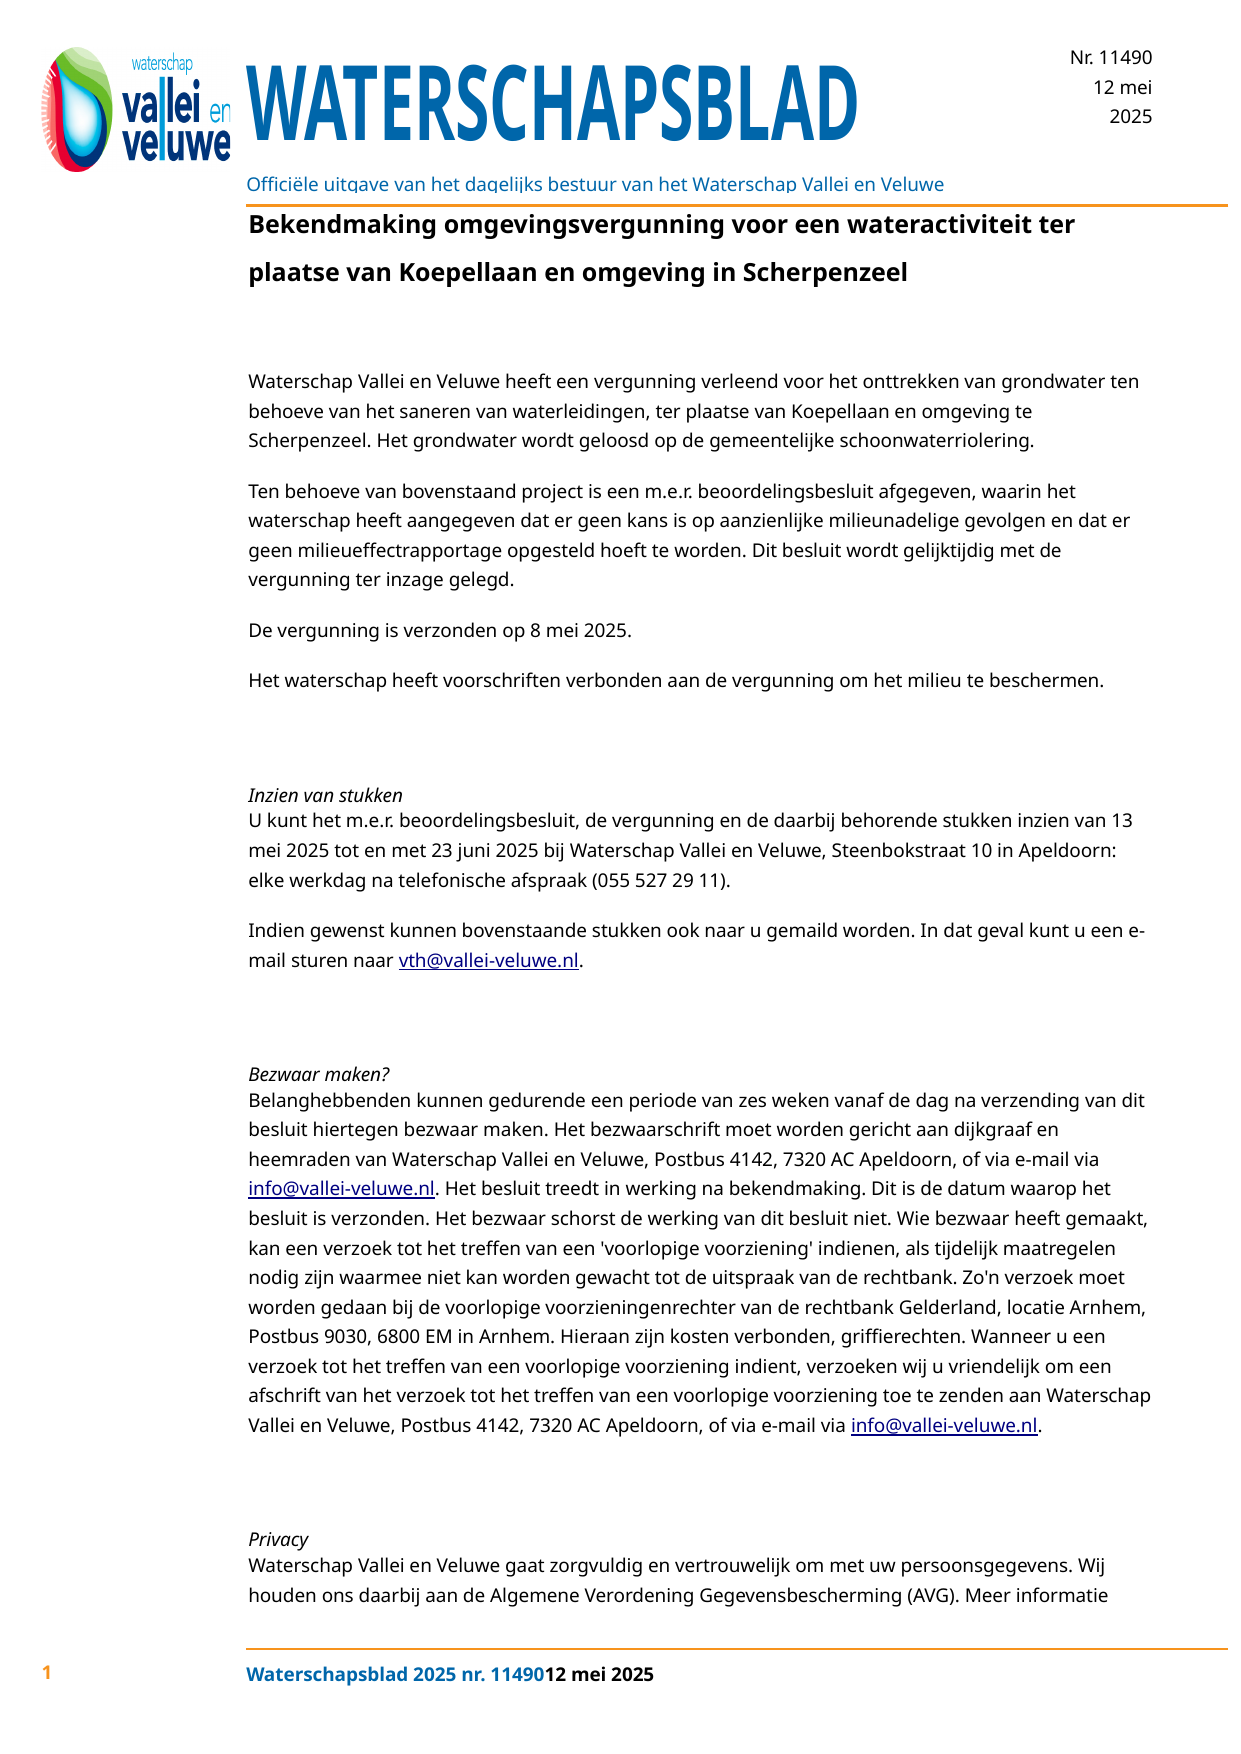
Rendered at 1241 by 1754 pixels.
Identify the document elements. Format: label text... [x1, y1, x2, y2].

text Ten behoeve van bovenstaand project is een m.e.r. beoordelingsbesluit afgegeven, waarin het waterschap heeft aangegeven dat er geen kans is op aanzienlijke milieunadelige gevolgen en dat er geen milieueffectrapportage opgesteld hoeft te worden. Dit besluit wordt gelijktijdig met de vergunning ter inzage gelegd. [248, 478, 1152, 592]
text Waterschap Vallei en Veluwe gaat zorgvuldig en vertrouwelijk om met uw persoonsgegevens. Wij houden ons daarbij aan de Algemene Verordening Gegevensbescherming (AVG). Meer informatie [248, 1552, 1152, 1608]
text Belanghebbenden kunnen gedurende een periode van zes weken vanaf de dag na verzending van dit besluit hiertegen bezwaar maken. Het bezwaarschrift moet worden gericht aan dijkgraaf en heemraden van Waterschap Vallei en Veluwe, Postbus 4142, 7320 AC Apeldoorn, of via e-mail via info@vallei-veluwe.nl. Het besluit treedt in werking na bekendmaking. Dit is de datum waarop het besluit is verzonden. Het bezwaar schorst de werking van dit besluit niet. Wie bezwaar heeft gemaakt, kan een verzoek tot het treffen van een 'voorlopige voorziening' indienen, als tijdelijk maatregelen nodig zijn waarmee niet kan worden gewacht tot de uitspraak van de rechtbank. Zo'n verzoek moet worden gedaan bij de voorlopige voorzieningenrechter van de rechtbank Gelderland, locatie Arnhem, Postbus 9030, 6800 EM in Arnhem. Hieraan zijn kosten verbonden, griffierechten. Wanneer u een verzoek tot het treffen van een voorlopige voorziening indient, verzoeken wij u vriendelijk om een afschrift van het verzoek tot het treffen van een voorlopige voorziening toe te zenden aan Waterschap Vallei en Veluwe, Postbus 4142, 7320 AC Apeldoorn, of via e-mail via info@vallei-veluwe.nl. [248, 1087, 1152, 1438]
text U kunt het m.e.r. beoordelingsbesluit, de vergunning en de daarbij behorende stukken inzien van 13 mei 2025 tot en met 23 juni 2025 bij Waterschap Vallei en Veluwe, Steenbokstraat 10 in Apeldoorn: elke werkdag na telefonische afspraak (055 527 29 11). [248, 808, 1152, 892]
text Bezwaar maken? [248, 1061, 1152, 1087]
text Indien gewenst kunnen bovenstaande stukken ook naar u gemaild worden. In dat geval kunt u een e-mail sturen naar vth@vallei-veluwe.nl. [248, 917, 1152, 972]
text Inzien van stukken [248, 782, 1152, 808]
text Privacy [248, 1527, 1152, 1552]
text Het waterschap heeft voorschriften verbonden aan de vergunning om het milieu te beschermen. [248, 667, 1152, 693]
text Waterschap Vallei en Veluwe heeft een vergunning verleend voor het onttrekken van grondwater ten behoeve van het saneren van waterleidingen, ter plaatse van Koepellaan en omgeving te Scherpenzeel. Het grondwater wordt geloosd op de gemeentelijke schoonwaterriolering. [248, 368, 1152, 453]
text De vergunning is verzonden op 8 mei 2025. [248, 617, 1152, 643]
text Bekendmaking omgevingsvergunning voor een wateractiviteit ter plaatse van Koepellaan en omgeving in Scherpenzeel [248, 207, 1152, 288]
picture [41, 47, 231, 172]
